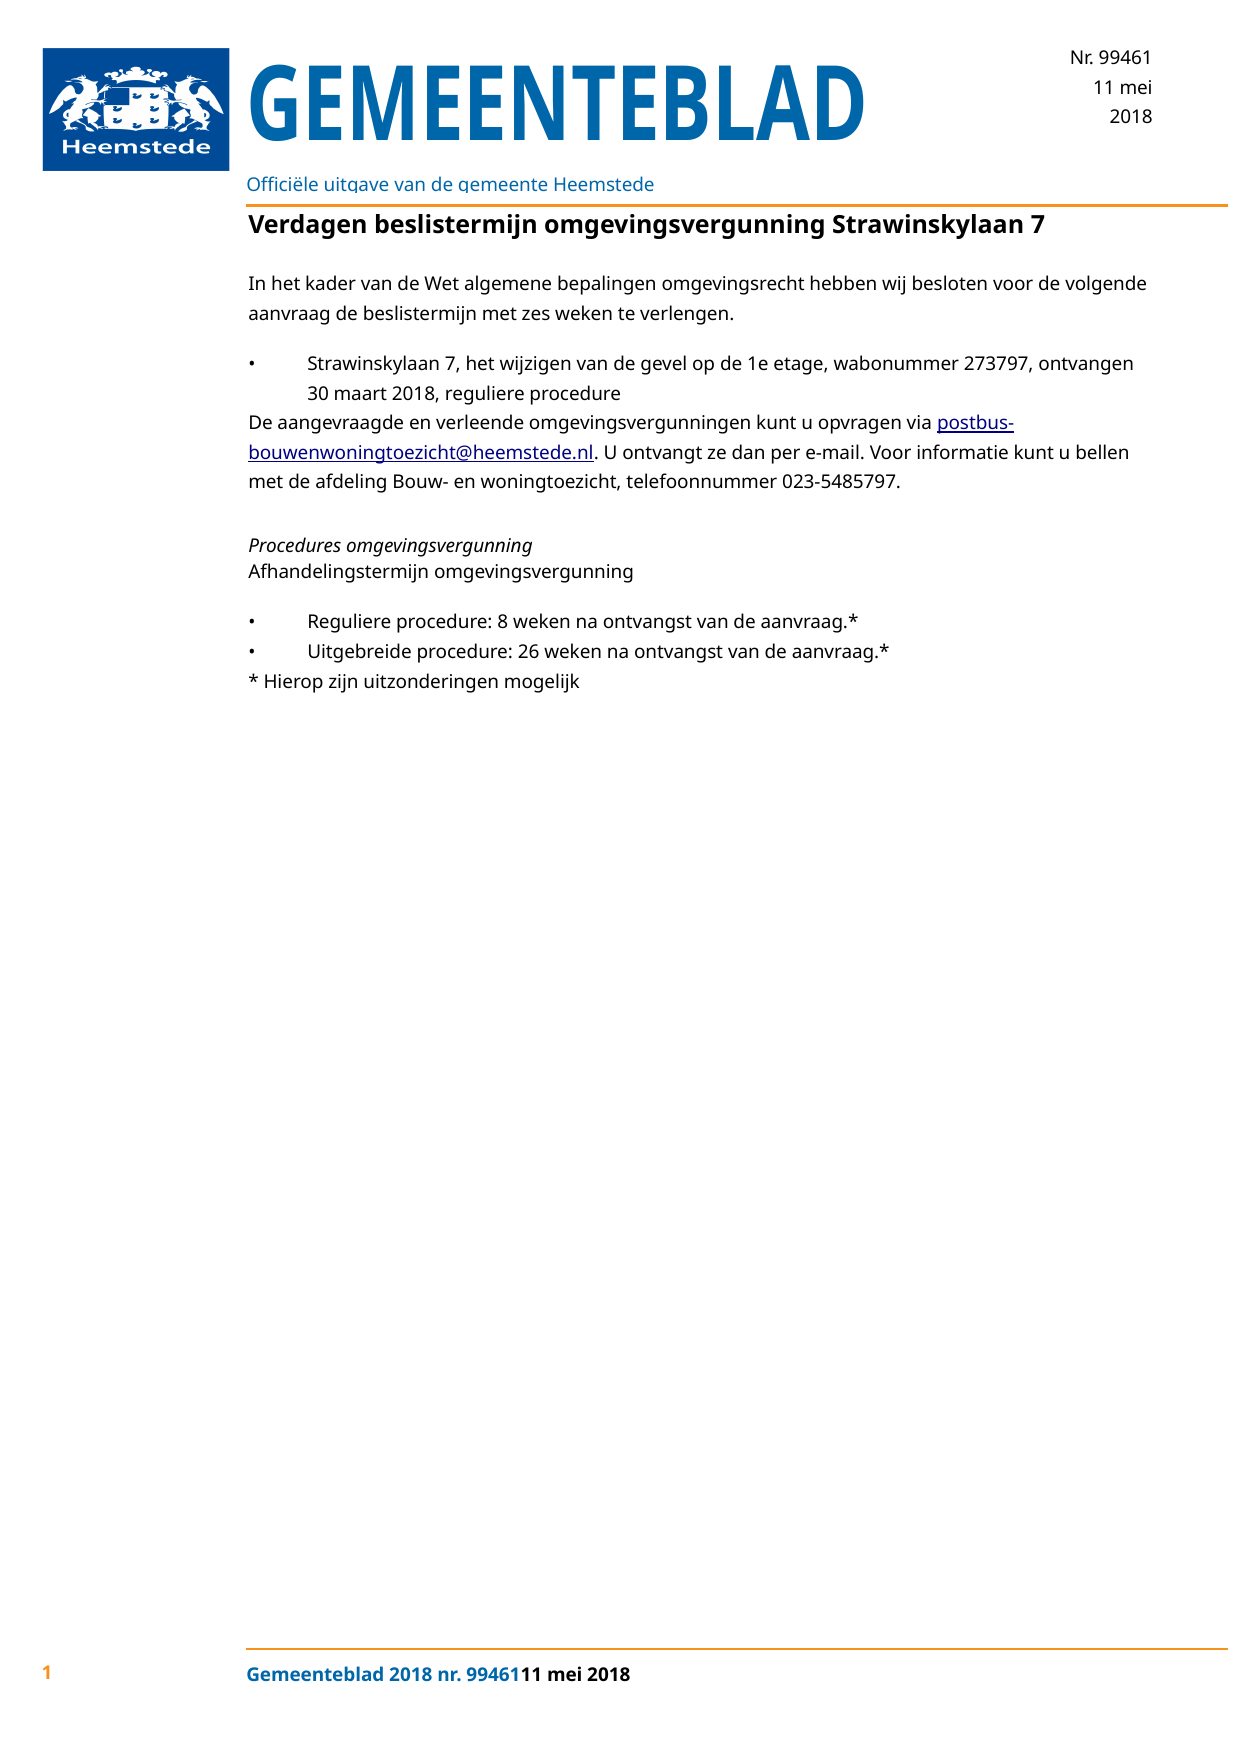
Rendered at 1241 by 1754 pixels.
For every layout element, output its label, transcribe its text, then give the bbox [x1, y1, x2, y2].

text De aangevraagde en verleende omgevingsvergunningen kunt u opvragen via postbus-bouwenwoningtoezicht@heemstede.nl. U ontvangt ze dan per e-mail. Voor informatie kunt u bellen met de afdeling Bouw- en woningtoezicht, telefoonnummer 023-5485797. [248, 409, 1152, 494]
text Procedures omgevingsvergunning [248, 533, 1152, 558]
list Reguliere procedure: 8 weken na ontvangst van de aanvraag.* [248, 609, 1152, 634]
text In het kader van de Wet algemene bepalingen omgevingsrecht hebben wij besloten voor de volgende aanvraag de beslistermijn met zes weken te verlengen. [248, 270, 1152, 326]
text Verdagen beslistermijn omgevingsvergunning Strawinskylaan 7 [248, 207, 1152, 241]
list Uitgebreide procedure: 26 weken na ontvangst van de aanvraag.* [248, 638, 1152, 664]
text Afhandelingstermijn omgevingsvergunning [248, 558, 1152, 584]
picture [41, 47, 231, 172]
list Strawinskylaan 7, het wijzigen van de gevel op de 1e etage, wabonummer 273797, ontvangen 30 maart 2018, reguliere procedure [248, 350, 1152, 406]
text * Hierop zijn uitzonderingen mogelijk [248, 668, 1152, 694]
